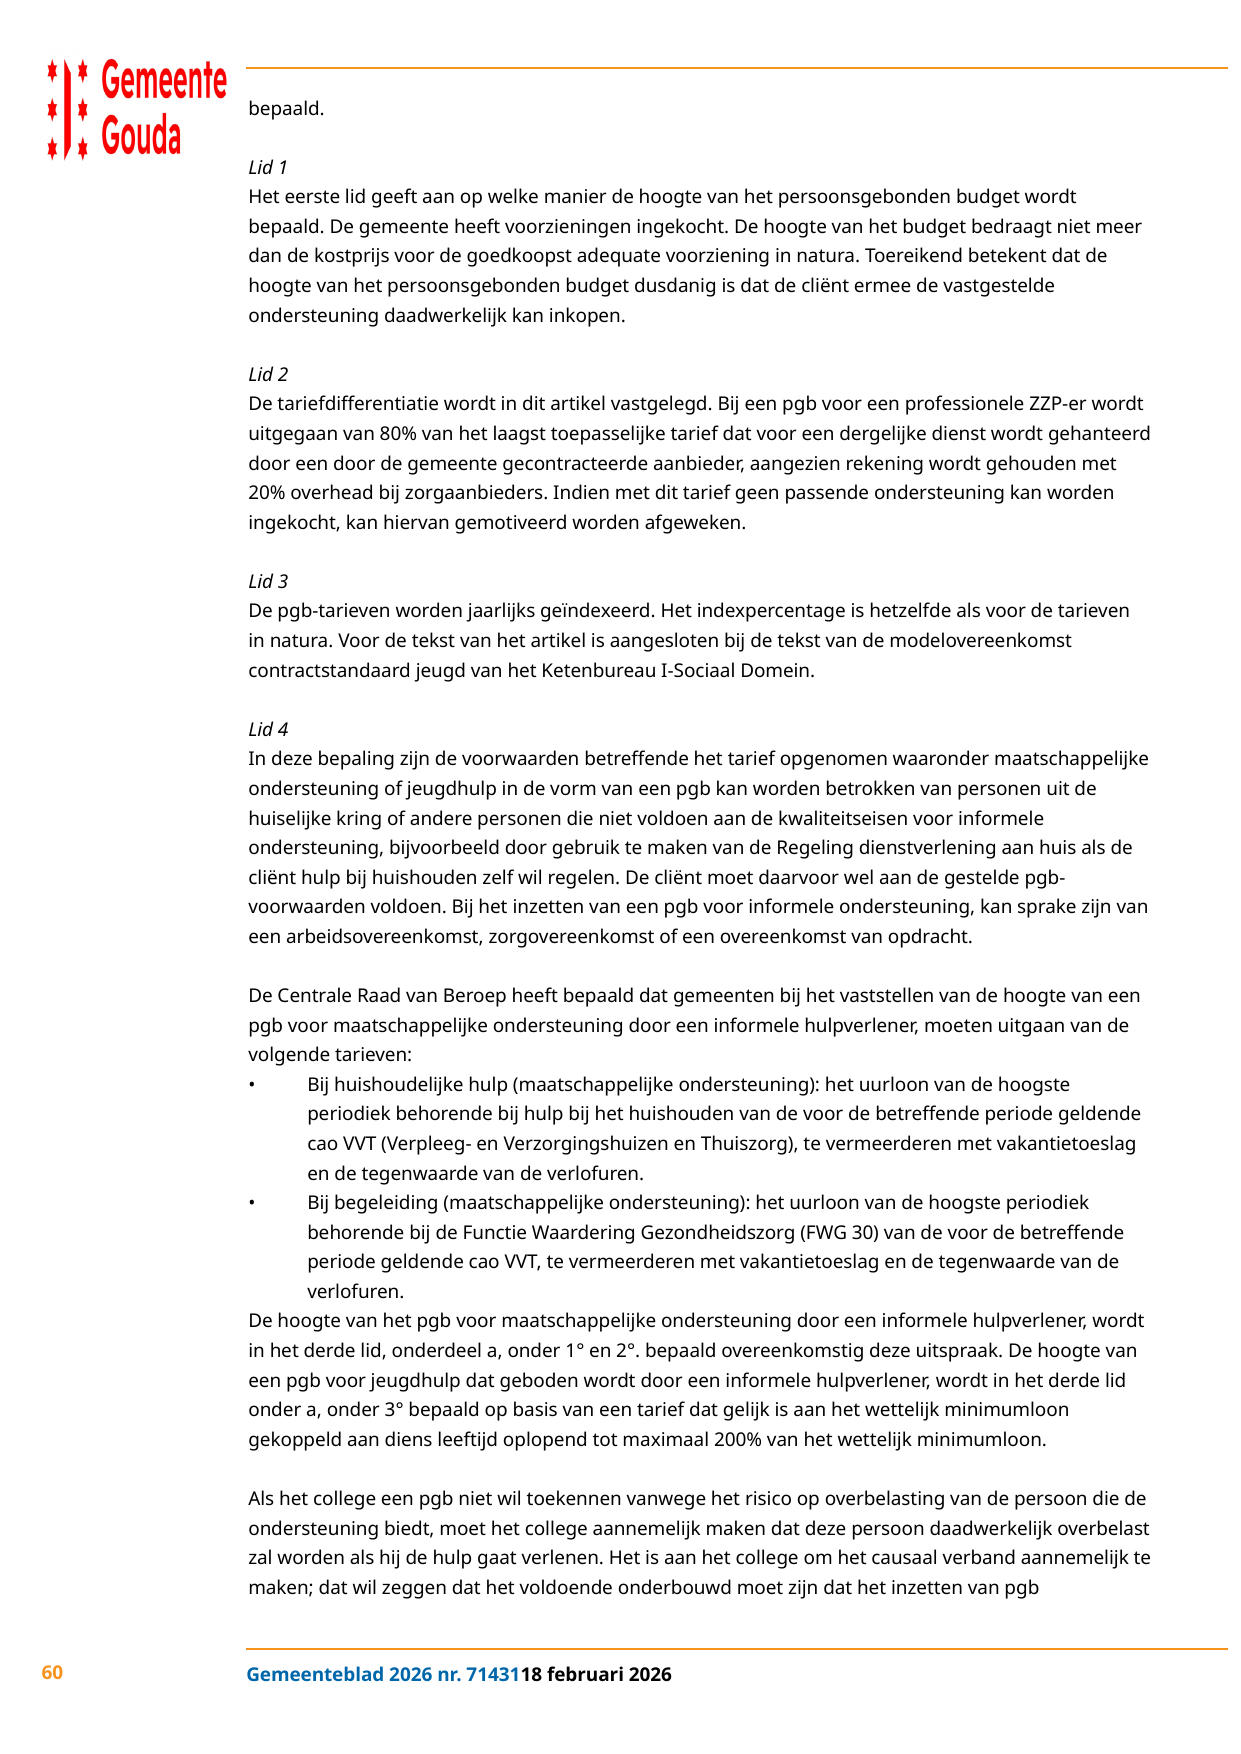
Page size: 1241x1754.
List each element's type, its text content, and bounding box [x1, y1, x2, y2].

text Lid 1 [248, 154, 1152, 180]
list Bij huishoudelijke hulp (maatschappelijke ondersteuning): het uurloon van de hoogste periodiek behorende bij hulp bij het huishouden van de voor de betreffende periode geldende cao VVT (Verpleeg- en Verzorgingshuizen en Thuiszorg), te vermeerderen met vakantietoeslag en de tegenwaarde van de verlofuren. [248, 1071, 1152, 1186]
picture [41, 47, 231, 172]
text Het eerste lid geeft aan op welke manier de hoogte van het persoonsgebonden budget wordt bepaald. De gemeente heeft voorzieningen ingekocht. De hoogte van het budget bedraagt niet meer dan de kostprijs voor de goedkoopst adequate voorziening in natura. Toereikend betekent dat de hoogte van het persoonsgebonden budget dusdanig is dat de cliënt ermee de vastgestelde ondersteuning daadwerkelijk kan inkopen. [248, 183, 1152, 328]
text Lid 3 [248, 568, 1152, 594]
text Lid 4 [248, 716, 1152, 742]
text In deze bepaling zijn de voorwaarden betreffende het tarief opgenomen waaronder maatschappelijke ondersteuning of jeugdhulp in de vorm van een pgb kan worden betrokken van personen uit de huiselijke kring of andere personen die niet voldoen aan de kwaliteitseisen voor informele ondersteuning, bijvoorbeeld door gebruik te maken van de Regeling dienstverlening aan huis als de cliënt hulp bij huishouden zelf wil regelen. De cliënt moet daarvoor wel aan de gestelde pgb-voorwaarden voldoen. Bij het inzetten van een pgb voor informele ondersteuning, kan sprake zijn van een arbeidsovereenkomst, zorgovereenkomst of een overeenkomst van opdracht. [248, 746, 1152, 949]
text Lid 2 [248, 361, 1152, 387]
list Bij begeleiding (maatschappelijke ondersteuning): het uurloon van de hoogste periodiek behorende bij de Functie Waardering Gezondheidszorg (FWG 30) van de voor de betreffende periode geldende cao VVT, te vermeerderen met vakantietoeslag en de tegenwaarde van de verlofuren. [248, 1189, 1152, 1304]
text bepaald. [248, 95, 1152, 121]
text De Centrale Raad van Beroep heeft bepaald dat gemeenten bij het vaststellen van de hoogte van een pgb voor maatschappelijke ondersteuning door een informele hulpverlener, moeten uitgaan van de volgende tarieven: [248, 982, 1152, 1067]
text De pgb-tarieven worden jaarlijks geïndexeerd. Het indexpercentage is hetzelfde als voor de tarieven in natura. Voor de tekst van het artikel is aangesloten bij de tekst van de modelovereenkomst contractstandaard jeugd van het Ketenbureau I-Sociaal Domein. [248, 598, 1152, 683]
text Als het college een pgb niet wil toekennen vanwege het risico op overbelasting van de persoon die de ondersteuning biedt, moet het college aannemelijk maken dat deze persoon daadwerkelijk overbelast zal worden als hij de hulp gaat verlenen. Het is aan het college om het causaal verband aannemelijk te maken; dat wil zeggen dat het voldoende onderbouwd moet zijn dat het inzetten van pgb [248, 1485, 1152, 1600]
text De hoogte van het pgb voor maatschappelijke ondersteuning door een informele hulpverlener, wordt in het derde lid, onderdeel a, onder 1° en 2°. bepaald overeenkomstig deze uitspraak. De hoogte van een pgb voor jeugdhulp dat geboden wordt door een informele hulpverlener, wordt in het derde lid onder a, onder 3° bepaald op basis van een tarief dat gelijk is aan het wettelijk minimumloon gekoppeld aan diens leeftijd oplopend tot maximaal 200% van het wettelijk minimumloon. [248, 1308, 1152, 1452]
text De tariefdifferentiatie wordt in dit artikel vastgelegd. Bij een pgb voor een professionele ZZP-er wordt uitgegaan van 80% van het laagst toepasselijke tarief dat voor een dergelijke dienst wordt gehanteerd door een door de gemeente gecontracteerde aanbieder, aangezien rekening wordt gehouden met 20% overhead bij zorgaanbieders. Indien met dit tarief geen passende ondersteuning kan worden ingekocht, kan hiervan gemotiveerd worden afgeweken. [248, 391, 1152, 535]
